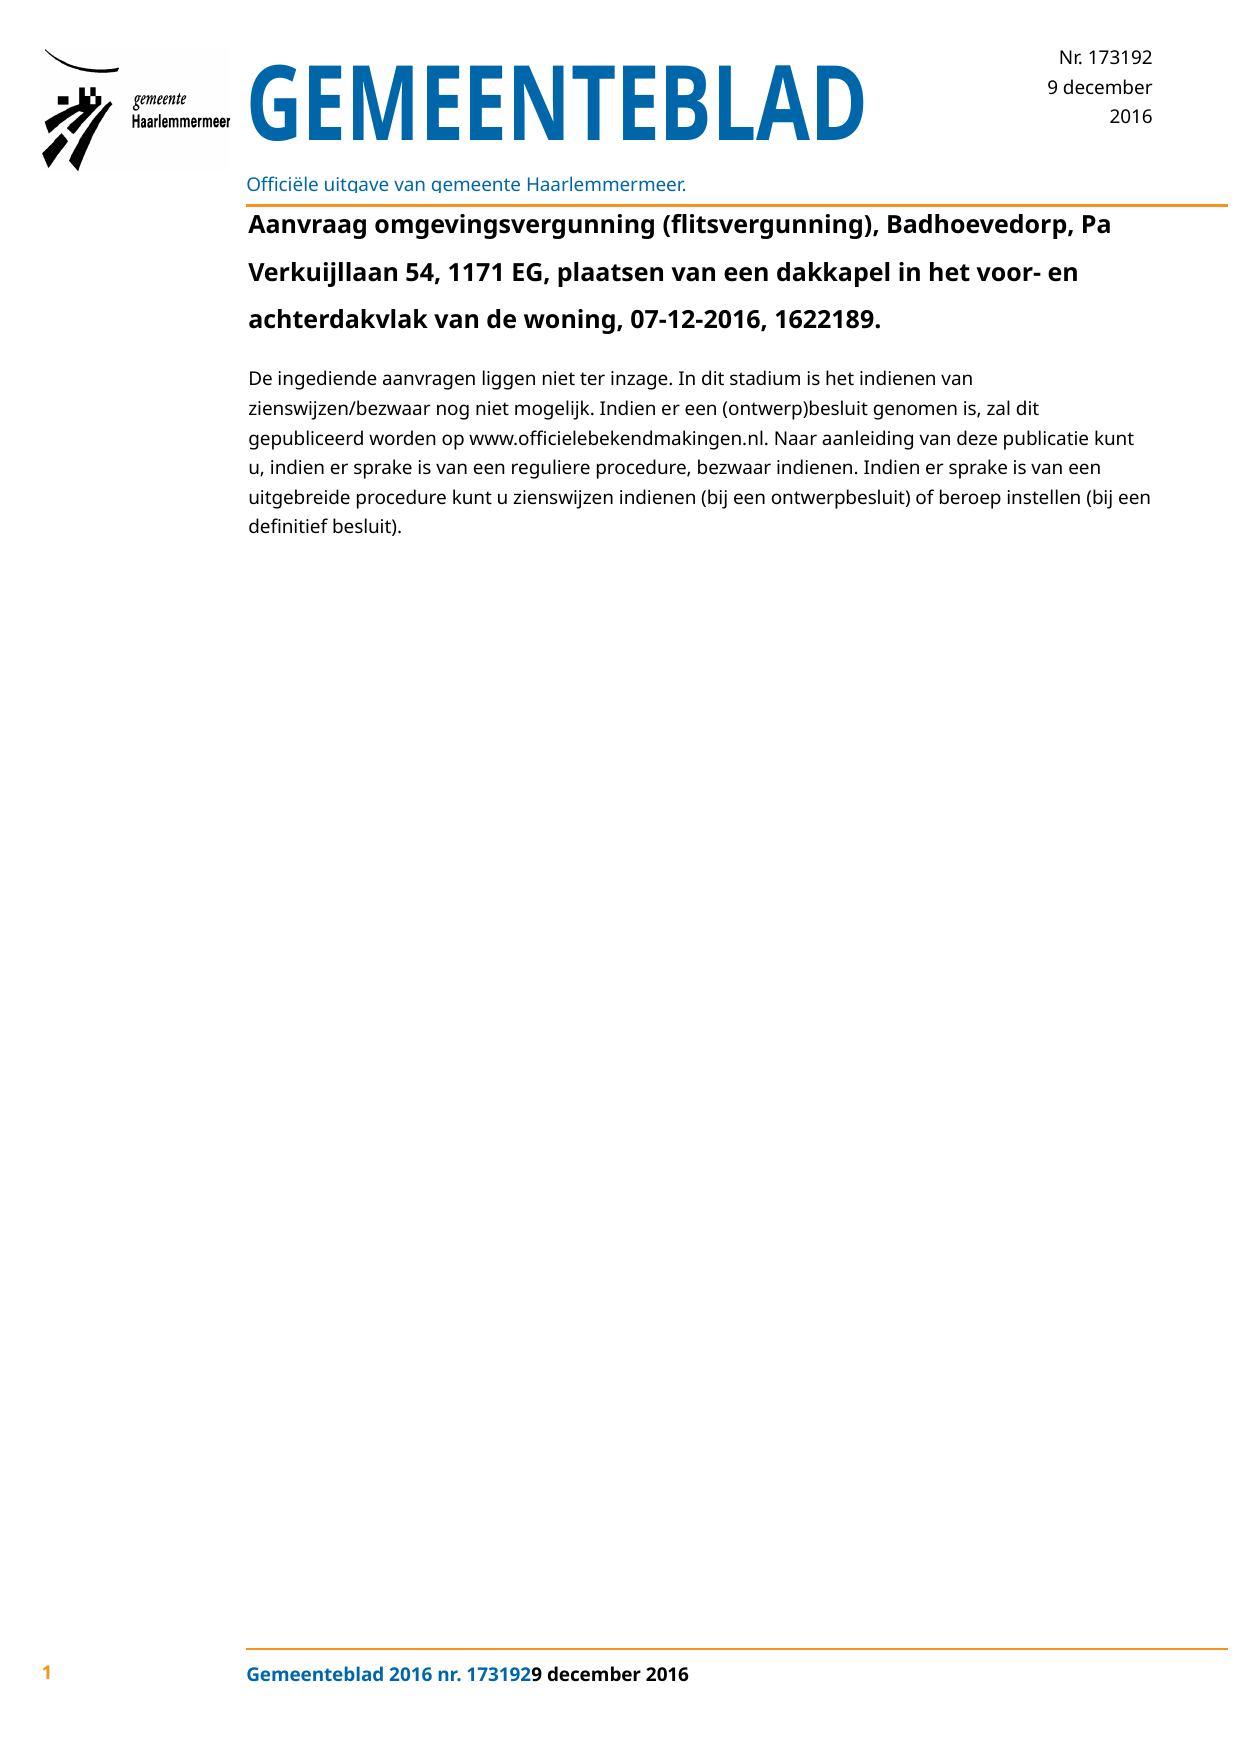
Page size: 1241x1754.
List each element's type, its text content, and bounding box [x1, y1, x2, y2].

text Aanvraag omgevingsvergunning (flitsvergunning), Badhoevedorp, Pa Verkuijllaan 54, 1171 EG, plaatsen van een dakkapel in het voor- en achterdakvlak van de woning, 07-12-2016, 1622189. [248, 207, 1152, 336]
picture [41, 47, 231, 172]
text De ingediende aanvragen liggen niet ter inzage. In dit stadium is het indienen van zienswijzen/bezwaar nog niet mogelijk. Indien er een (ontwerp)besluit genomen is, zal dit gepubliceerd worden op www.officielebekendmakingen.nl. Naar aanleiding van deze publicatie kunt u, indien er sprake is van een reguliere procedure, bezwaar indienen. Indien er sprake is van een uitgebreide procedure kunt u zienswijzen indienen (bij een ontwerpbesluit) of beroep instellen (bij een definitief besluit). [248, 366, 1152, 539]
